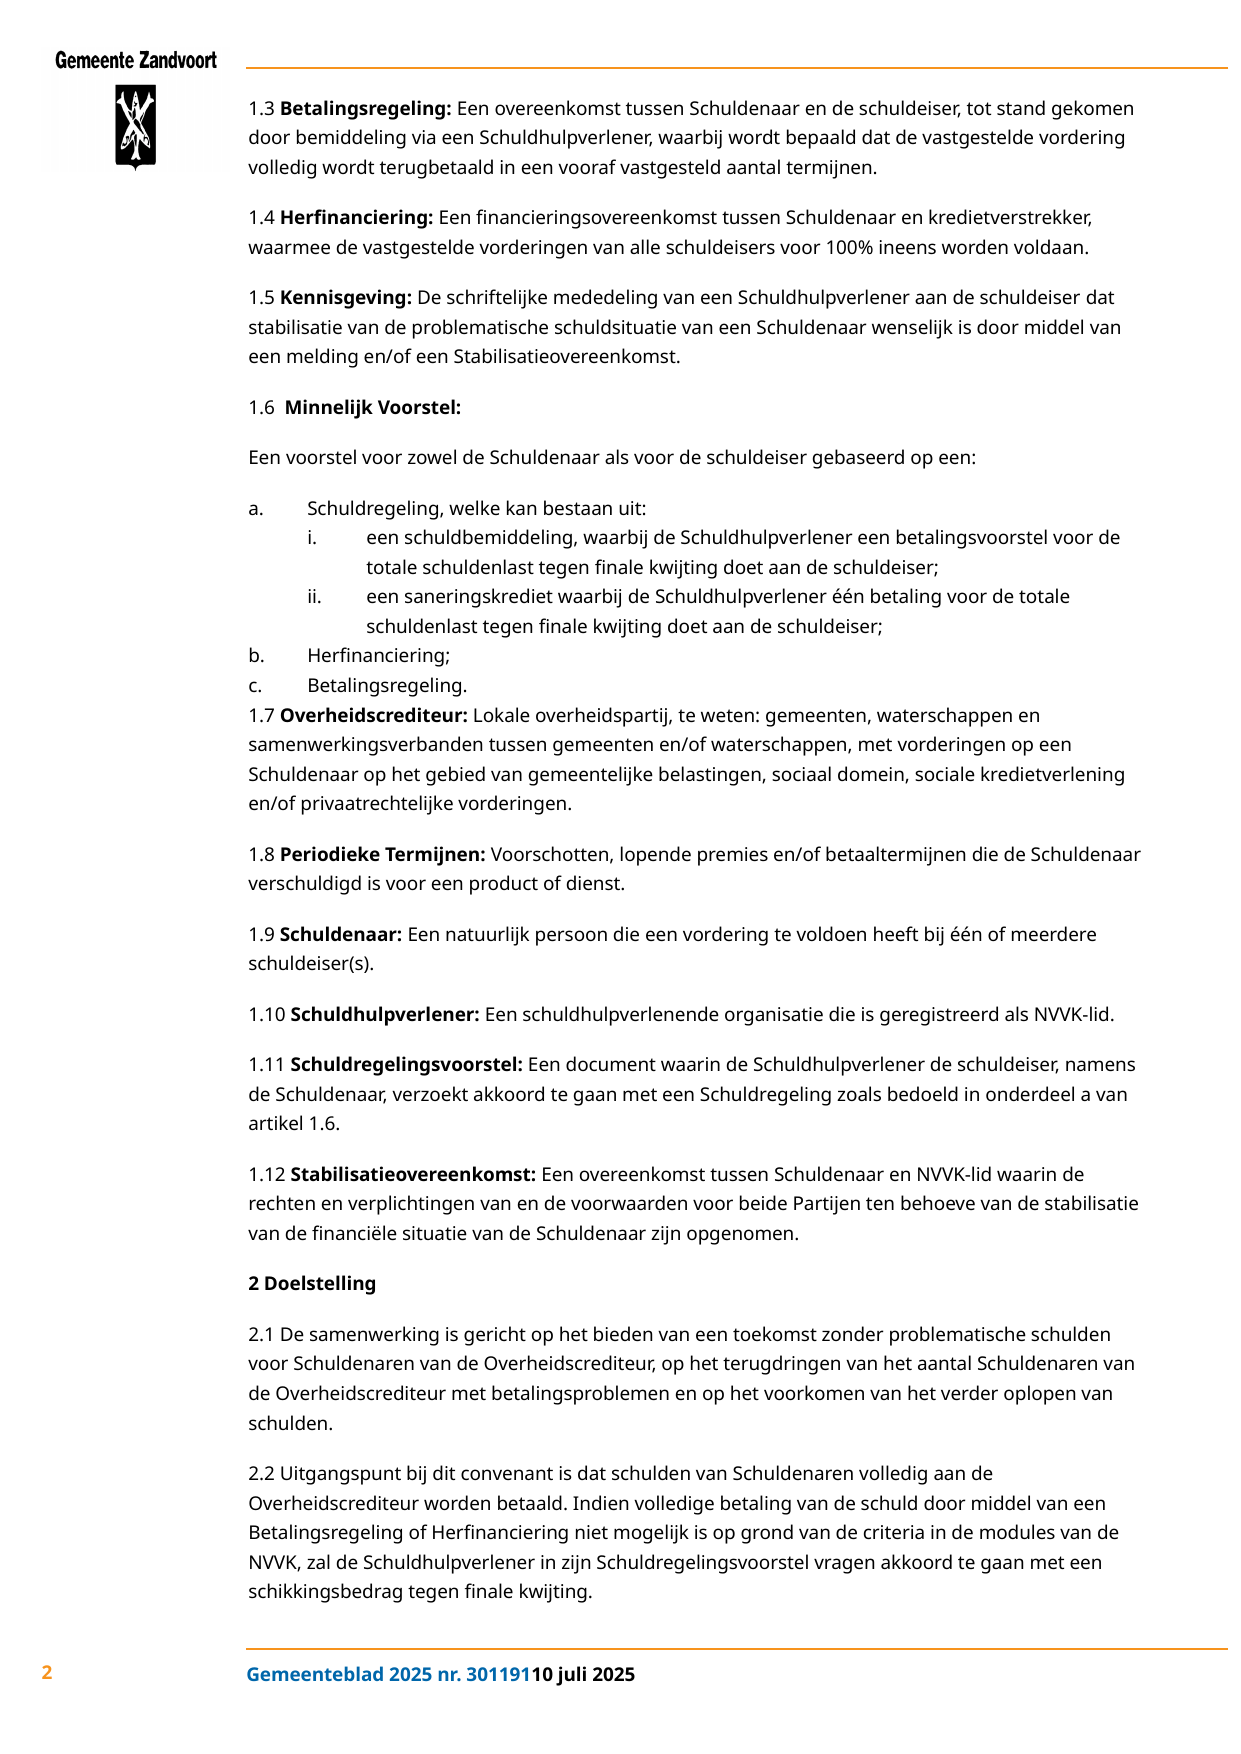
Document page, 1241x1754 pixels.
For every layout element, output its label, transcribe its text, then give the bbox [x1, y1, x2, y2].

text 2 Doelstelling [248, 1271, 1152, 1296]
text 2.2 Uitgangspunt bij dit convenant is dat schulden van Schuldenaren volledig aan de Overheidscrediteur worden betaald. Indien volledige betaling van de schuld door middel van een Betalingsregeling of Herfinanciering niet mogelijk is op grond van de criteria in de modules van de NVVK, zal de Schuldhulpverlener in zijn Schuldregelingsvoorstel vragen akkoord te gaan met een schikkingsbedrag tegen finale kwijting. [248, 1460, 1152, 1604]
text 1.7 Overheidscrediteur: Lokale overheidspartij, te weten: gemeenten, waterschappen en samenwerkingsverbanden tussen gemeenten en/of waterschappen, met vorderingen op een Schuldenaar op het gebied van gemeentelijke belastingen, sociaal domein, sociale kredietverlening en/of privaatrechtelijke vorderingen. [248, 702, 1152, 816]
picture [41, 47, 231, 172]
text 1.6 Minnelijk Voorstel: [248, 394, 1152, 420]
text 1.10 Schuldhulpverlener: Een schuldhulpverlenende organisatie die is geregistreerd als NVVK-lid. [248, 1001, 1152, 1027]
list een schuldbemiddeling, waarbij de Schuldhulpverlener een betalingsvoorstel voor de totale schuldenlast tegen finale kwijting doet aan de schuldeiser; [307, 524, 1152, 580]
text 1.3 Betalingsregeling: Een overeenkomst tussen Schuldenaar en de schuldeiser, tot stand gekomen door bemiddeling via een Schuldhulpverlener, waarbij wordt bepaald dat de vastgestelde vordering volledig wordt terugbetaald in een vooraf vastgesteld aantal termijnen. [248, 95, 1152, 180]
text 1.5 Kennisgeving: De schriftelijke mededeling van een Schuldhulpverlener aan de schuldeiser dat stabilisatie van de problematische schuldsituatie van een Schuldenaar wenselijk is door middel van een melding en/of een Stabilisatieovereenkomst. [248, 284, 1152, 369]
text 1.4 Herfinanciering: Een financieringsovereenkomst tussen Schuldenaar en kredietverstrekker, waarmee de vastgestelde vorderingen van alle schuldeisers voor 100% ineens worden voldaan. [248, 204, 1152, 260]
text 1.11 Schuldregelingsvoorstel: Een document waarin de Schuldhulpverlener de schuldeiser, namens de Schuldenaar, verzoekt akkoord te gaan met een Schuldregeling zoals bedoeld in onderdeel a van artikel 1.6. [248, 1051, 1152, 1136]
text 2.1 De samenwerking is gericht op het bieden van een toekomst zonder problematische schulden voor Schuldenaren van de Overheidscrediteur, op het terugdringen van het aantal Schuldenaren van de Overheidscrediteur met betalingsproblemen en op het voorkomen van het verder oplopen van schulden. [248, 1321, 1152, 1436]
text Een voorstel voor zowel de Schuldenaar als voor de schuldeiser gebaseerd op een: [248, 444, 1152, 470]
text 1.8 Periodieke Termijnen: Voorschotten, lopende premies en/of betaaltermijnen die de Schuldenaar verschuldigd is voor een product of dienst. [248, 841, 1152, 896]
list Herfinanciering; [248, 643, 1152, 668]
list Betalingsregeling. [248, 672, 1152, 698]
list Schuldregeling, welke kan bestaan uit: [248, 495, 1152, 521]
text 1.12 Stabilisatieovereenkomst: Een overeenkomst tussen Schuldenaar en NVVK-lid waarin de rechten en verplichtingen van en de voorwaarden voor beide Partijen ten behoeve van de stabilisatie van de financiële situatie van de Schuldenaar zijn opgenomen. [248, 1161, 1152, 1246]
list een saneringskrediet waarbij de Schuldhulpverlener één betaling voor de totale schuldenlast tegen finale kwijting doet aan de schuldeiser; [307, 583, 1152, 639]
text 1.9 Schuldenaar: Een natuurlijk persoon die een vordering te voldoen heeft bij één of meerdere schuldeiser(s). [248, 921, 1152, 976]
